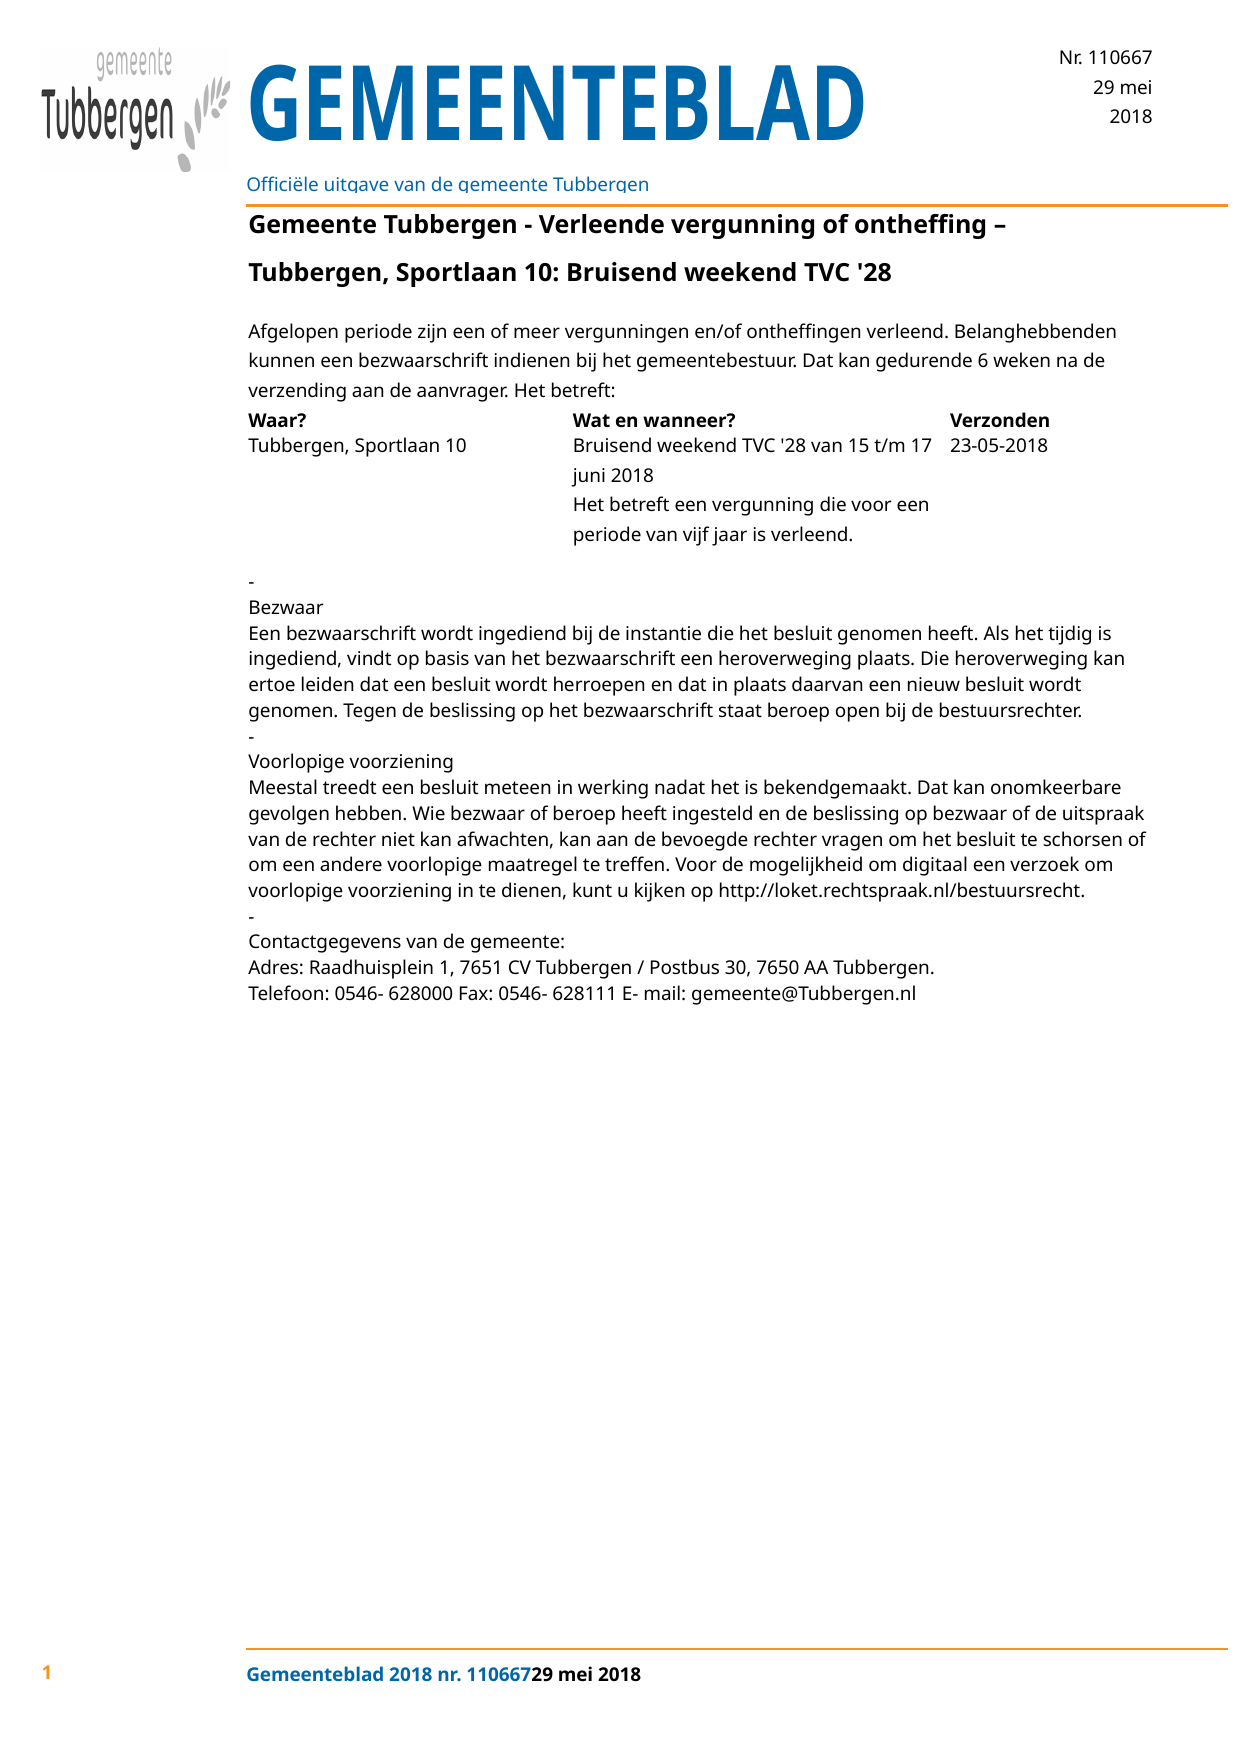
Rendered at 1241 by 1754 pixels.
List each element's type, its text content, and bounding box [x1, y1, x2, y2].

text Afgelopen periode zijn een of meer vergunningen en/of ontheffingen verleend. Belanghebbenden kunnen een bezwaarschrift indienen bij het gemeentebestuur. Dat kan gedurende 6 weken na de verzending aan de aanvrager. Het betreft: [248, 318, 1152, 403]
text Gemeente Tubbergen - Verleende vergunning of ontheffing – Tubbergen, Sportlaan 10: Bruisend weekend TVC '28 [248, 207, 1152, 288]
text Contactgegevens van de gemeente: [248, 929, 1152, 954]
text - [248, 903, 1152, 929]
table_header Wat en wanneer? [573, 407, 950, 432]
text - [248, 723, 1152, 748]
text Een bezwaarschrift wordt ingediend bij de instantie die het besluit genomen heeft. Als het tijdig is ingediend, vindt op basis van het bezwaarschrift een heroverweging plaats. Die heroverweging kan ertoe leiden dat een besluit wordt herroepen en dat in plaats daarvan een nieuw besluit wordt genomen. Tegen de beslissing op het bezwaarschrift staat beroep open bij de bestuursrechter. [248, 620, 1152, 723]
text Voorlopige voorziening [248, 748, 1152, 774]
text Telefoon: 0546- 628000 Fax: 0546- 628111 E- mail: gemeente@Tubbergen.nl [248, 980, 1152, 1006]
text Bezwaar [248, 594, 1152, 620]
table_cell Bruisend weekend TVC '28 van 15 t/m 17 juni 2018 Het betreft een vergunning die voor een periode van vijf jaar is verleend. [573, 433, 950, 547]
text Adres: Raadhuisplein 1, 7651 CV Tubbergen / Postbus 30, 7650 AA Tubbergen. [248, 954, 1152, 980]
table_header Verzonden [950, 407, 1152, 432]
table_cell 23-05-2018 [950, 433, 1152, 547]
picture [41, 47, 231, 172]
text - [248, 568, 1152, 594]
table_header Waar? [248, 407, 573, 432]
table_cell Tubbergen, Sportlaan 10 [248, 433, 573, 547]
text Meestal treedt een besluit meteen in werking nadat het is bekendgemaakt. Dat kan onomkeerbare gevolgen hebben. Wie bezwaar of beroep heeft ingesteld en de beslissing op bezwaar of de uitspraak van de rechter niet kan afwachten, kan aan de bevoegde rechter vragen om het besluit te schorsen of om een andere voorlopige maatregel te treffen. Voor de mogelijkheid om digitaal een verzoek om voorlopige voorziening in te dienen, kunt u kijken op http://loket.rechtspraak.nl/bestuursrecht. [248, 774, 1152, 903]
